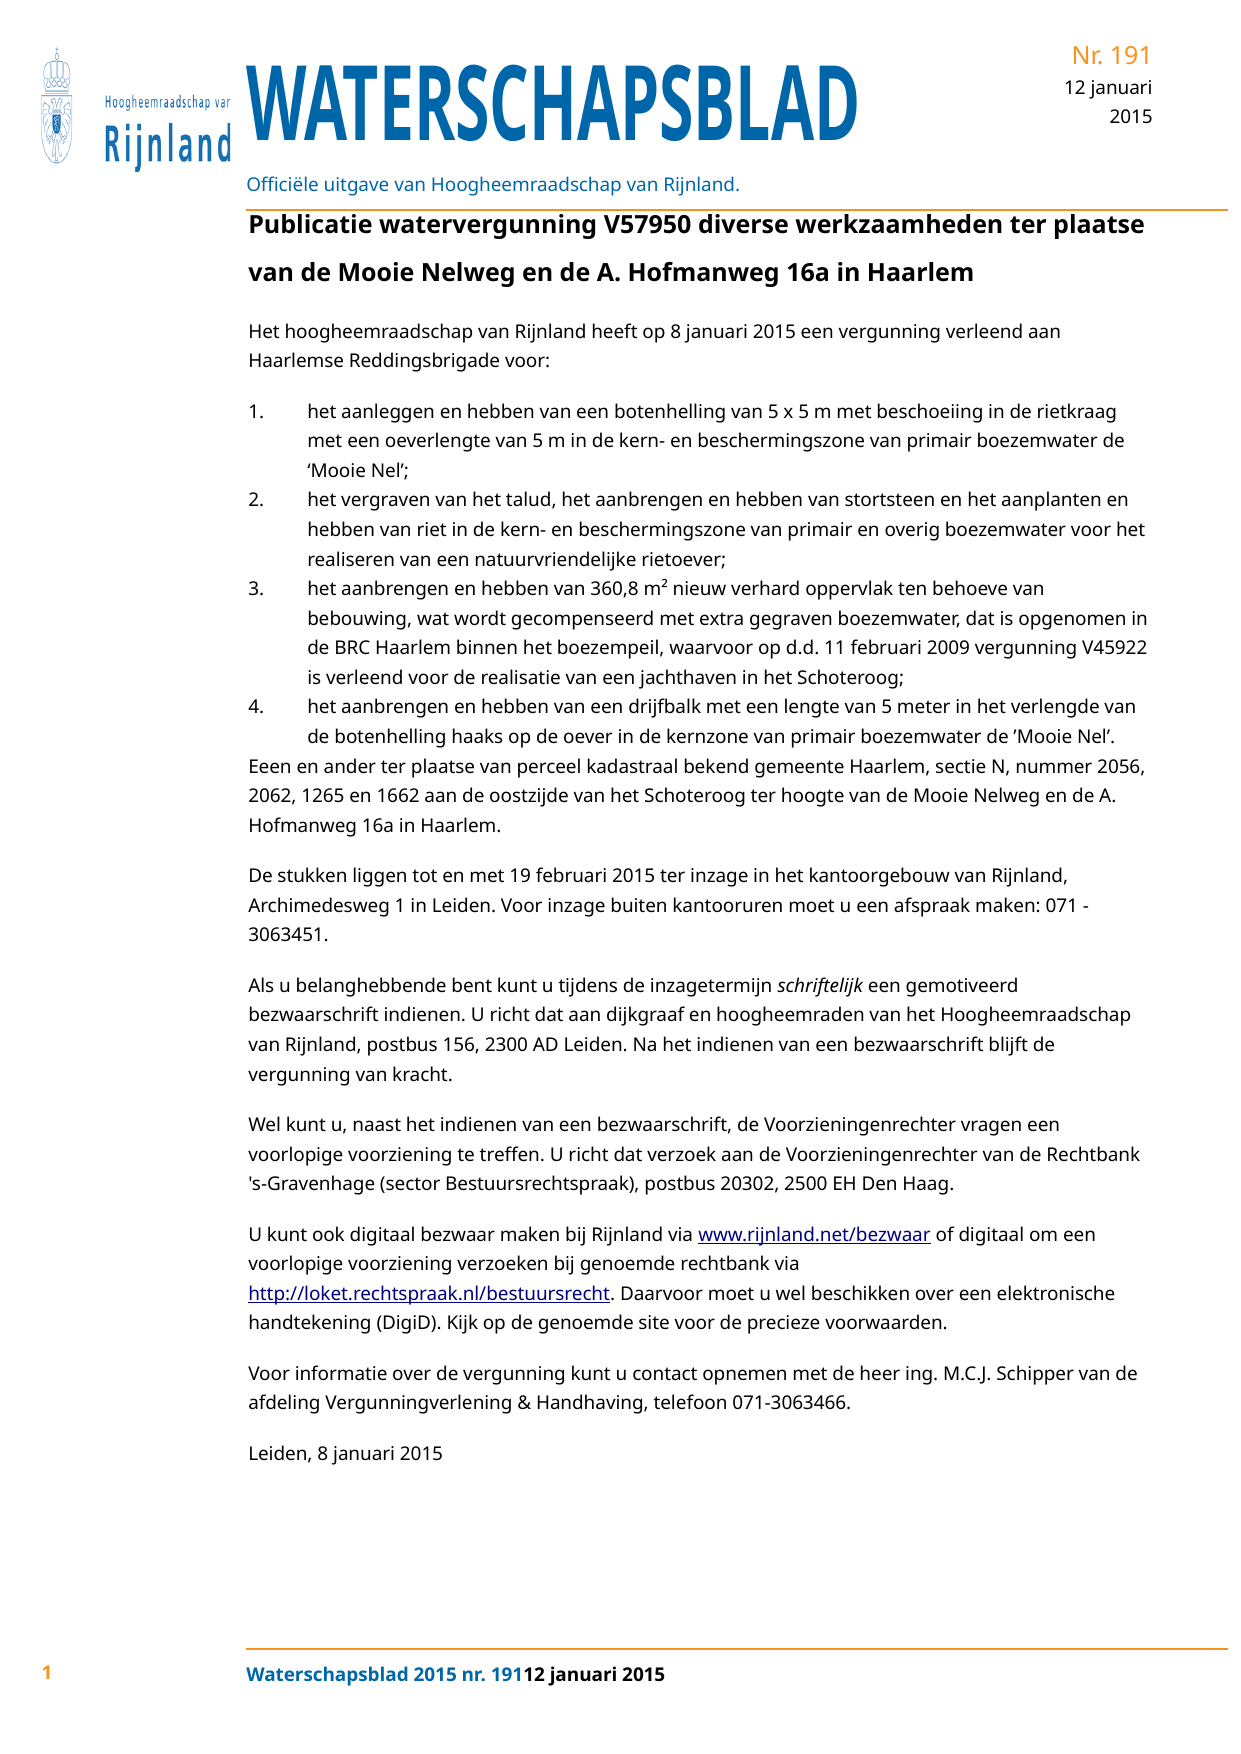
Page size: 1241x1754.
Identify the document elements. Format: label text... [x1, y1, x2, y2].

text Voor informatie over de vergunning kunt u contact opnemen met de heer ing. M.C.J. Schipper van de afdeling Vergunningverlening & Handhaving, telefoon 071-3063466. [248, 1360, 1152, 1415]
text Eeen en ander ter plaatse van perceel kadastraal bekend gemeente Haarlem, sectie N, nummer 2056, 2062, 1265 en 1662 aan de oostzijde van het Schoteroog ter hoogte van de Mooie Nelweg en de A. Hofmanweg 16a in Haarlem. [248, 753, 1152, 838]
text Als u belanghebbende bent kunt u tijdens de inzagetermijn schriftelijk een gemotiveerd bezwaarschrift indienen. U richt dat aan dijkgraaf en hoogheemraden van het Hoogheemraadschap van Rijnland, postbus 156, 2300 AD Leiden. Na het indienen van een bezwaarschrift blijft de vergunning van kracht. [248, 972, 1152, 1087]
list het aanbrengen en hebben van een drijfbalk met een lengte van 5 meter in het verlengde van de botenhelling haaks op de oever in de kernzone van primair boezemwater de ’Mooie Nel’. [248, 694, 1152, 749]
text Leiden, 8 januari 2015 [248, 1440, 1152, 1466]
text De stukken liggen tot en met 19 februari 2015 ter inzage in het kantoorgebouw van Rijnland, Archimedesweg 1 in Leiden. Voor inzage buiten kantooruren moet u een afspraak maken: 071 - 3063451. [248, 862, 1152, 947]
text Wel kunt u, naast het indienen van een bezwaarschrift, de Voorzieningenrechter vragen een voorlopige voorziening te treffen. U richt dat verzoek aan de Voorzieningenrechter van de Rechtbank 's-Gravenhage (sector Bestuursrechtspraak), postbus 20302, 2500 EH Den Haag. [248, 1111, 1152, 1196]
list het vergraven van het talud, het aanbrengen en hebben van stortsteen en het aanplanten en hebben van riet in de kern- en beschermingszone van primair en overig boezemwater voor het realiseren van een natuurvriendelijke rietoever; [248, 487, 1152, 572]
list het aanbrengen en hebben van 360,8 m² nieuw verhard oppervlak ten behoeve van bebouwing, wat wordt gecompenseerd met extra gegraven boezemwater, dat is opgenomen in de BRC Haarlem binnen het boezempeil, waarvoor op d.d. 11 februari 2009 vergunning V45922 is verleend voor de realisatie van een jachthaven in het Schoteroog; [248, 575, 1152, 690]
text Het hoogheemraadschap van Rijnland heeft op 8 januari 2015 een vergunning verleend aan Haarlemse Reddingsbrigade voor: [248, 318, 1152, 373]
text Publicatie watervergunning V57950 diverse werkzaamheden ter plaatse van de Mooie Nelweg en de A. Hofmanweg 16a in Haarlem [248, 211, 1152, 288]
text U kunt ook digitaal bezwaar maken bij Rijnland via www.rijnland.net/bezwaar of digitaal om een voorlopige voorziening verzoeken bij genoemde rechtbank via http://loket.rechtspraak.nl/bestuursrecht. Daarvoor moet u wel beschikken over een elektronische handtekening (DigiD). Kijk op de genoemde site voor de precieze voorwaarden. [248, 1221, 1152, 1335]
picture [41, 47, 231, 172]
list het aanleggen en hebben van een botenhelling van 5 x 5 m met beschoeiing in de rietkraag met een oeverlengte van 5 m in de kern- en beschermingszone van primair boezemwater de ‘Mooie Nel’; [248, 398, 1152, 483]
